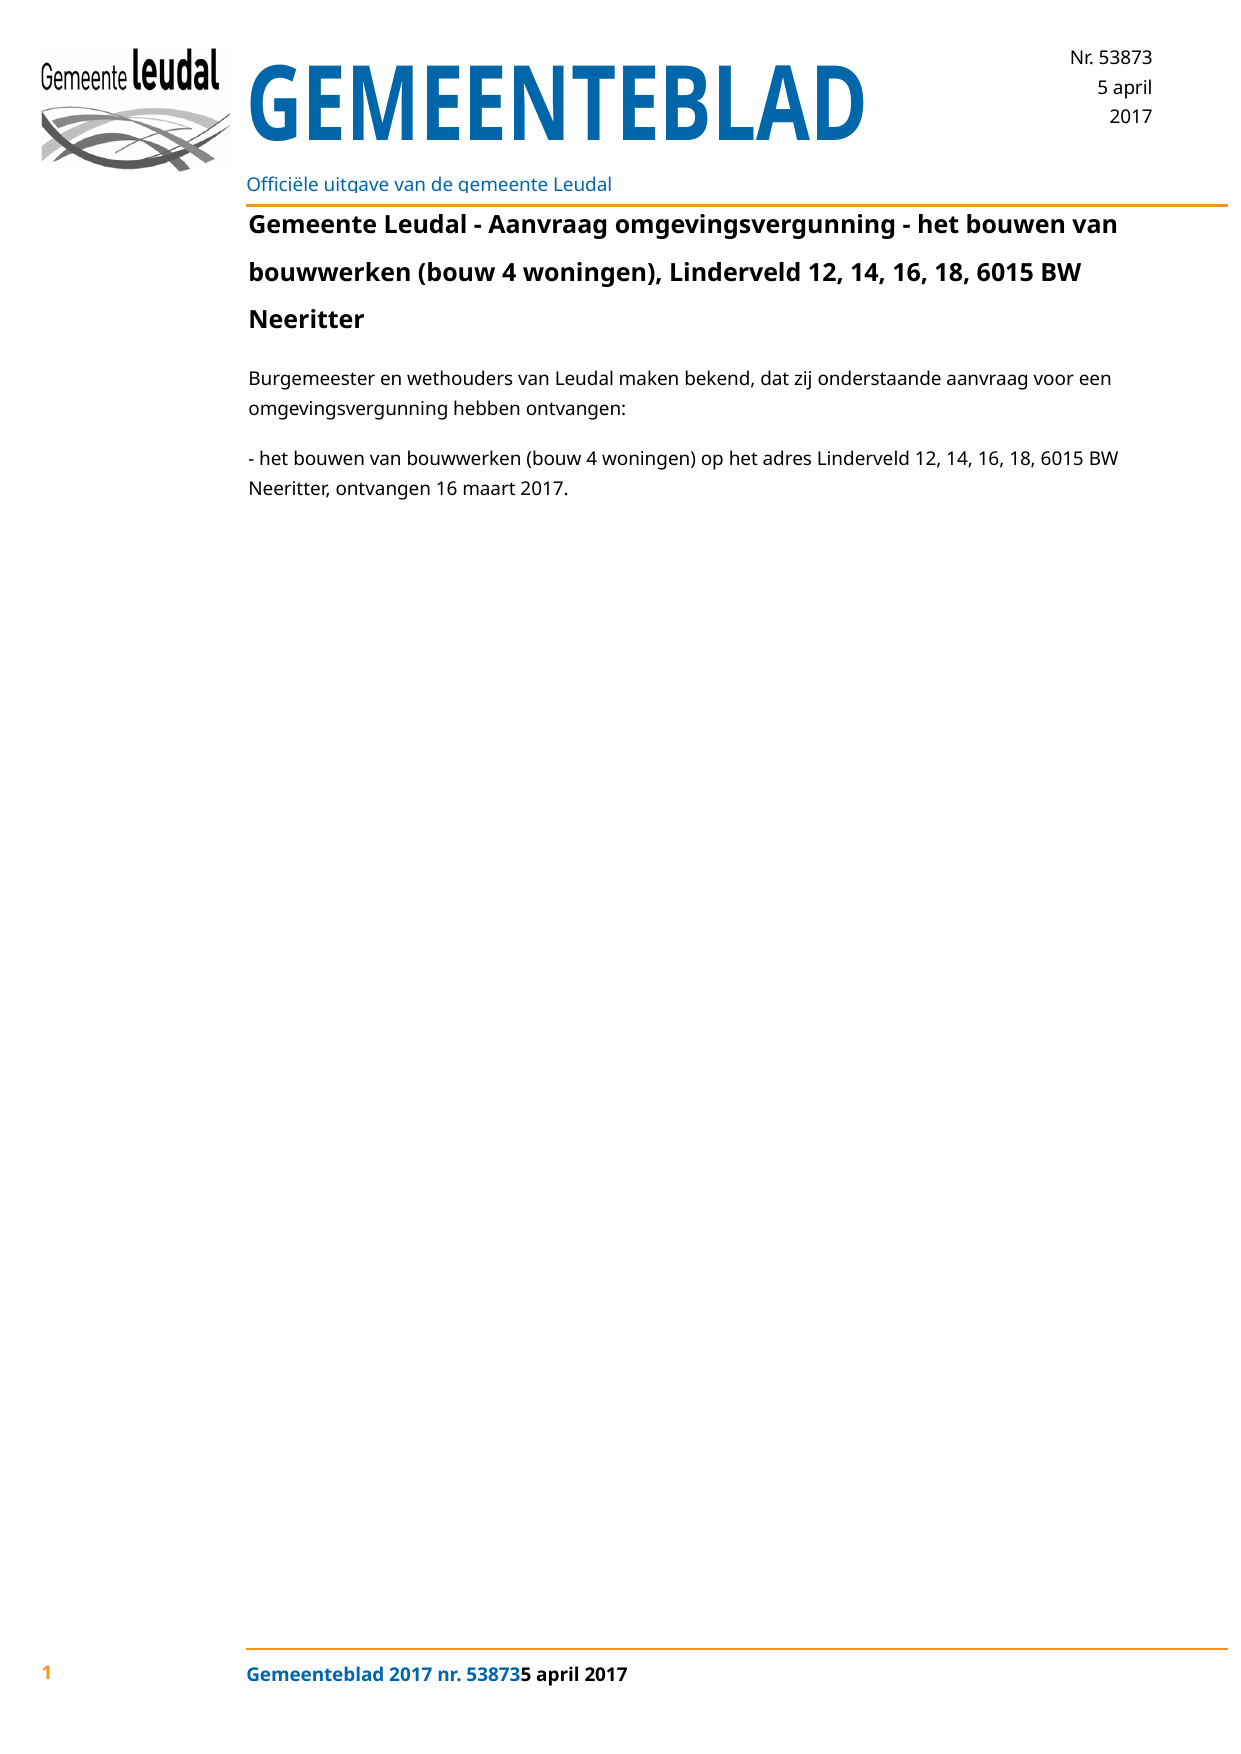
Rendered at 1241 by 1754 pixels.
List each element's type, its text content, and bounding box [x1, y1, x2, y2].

text Burgemeester en wethouders van Leudal maken bekend, dat zij onderstaande aanvraag voor een omgevingsvergunning hebben ontvangen: [248, 366, 1152, 421]
text - het bouwen van bouwwerken (bouw 4 woningen) op het adres Linderveld 12, 14, 16, 18, 6015 BW Neeritter, ontvangen 16 maart 2017. [248, 446, 1152, 501]
text Gemeente Leudal - Aanvraag omgevingsvergunning - het bouwen van bouwwerken (bouw 4 woningen), Linderveld 12, 14, 16, 18, 6015 BW Neeritter [248, 207, 1152, 336]
picture [41, 47, 231, 172]
